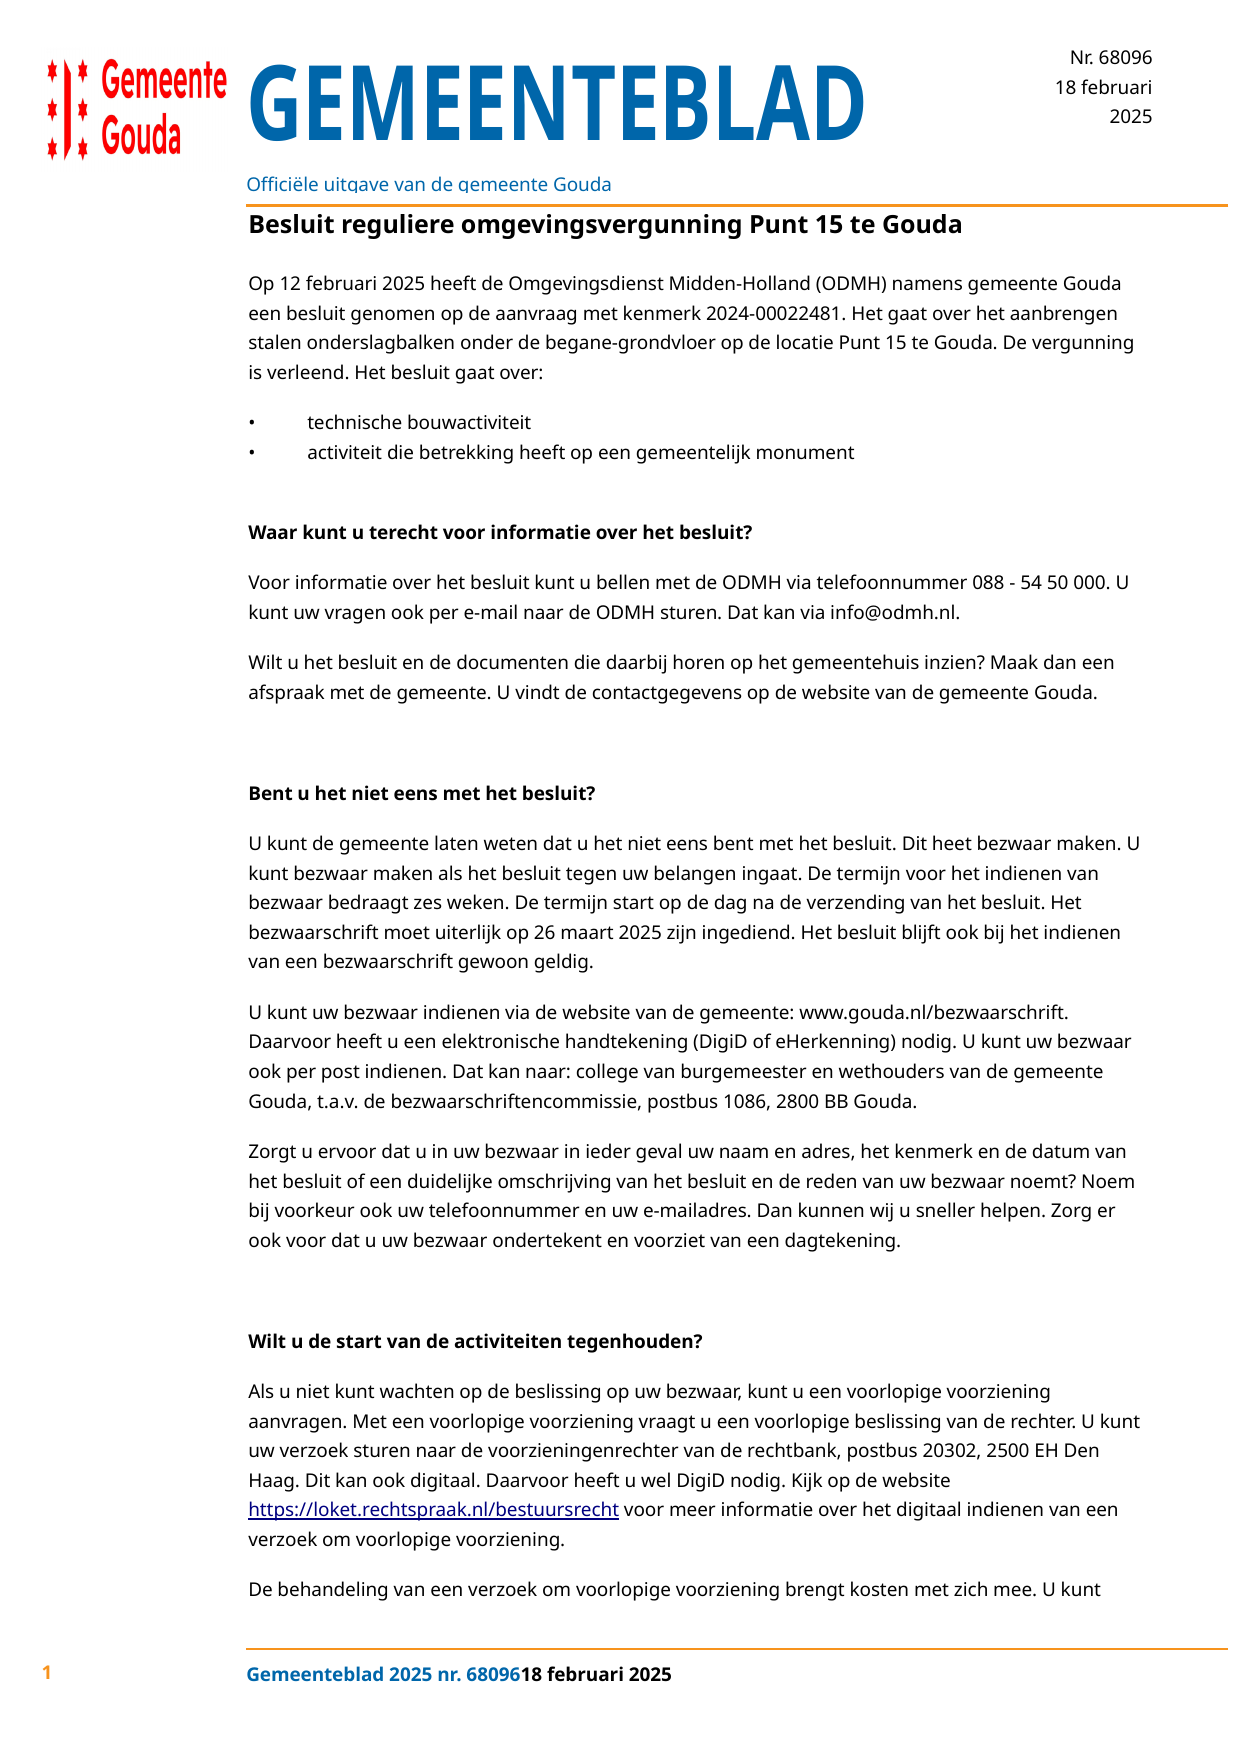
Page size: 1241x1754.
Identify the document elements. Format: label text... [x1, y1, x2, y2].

text Zorgt u ervoor dat u in uw bezwaar in ieder geval uw naam en adres, het kenmerk en de datum van het besluit of een duidelijke omschrijving van het besluit en de reden van uw bezwaar noemt? Noem bij voorkeur ook uw telefoonnummer en uw e-mailadres. Dan kunnen wij u sneller helpen. Zorg er ook voor dat u uw bezwaar ondertekent en voorziet van een dagtekening. [248, 1138, 1152, 1253]
text U kunt de gemeente laten weten dat u het niet eens bent met het besluit. Dit heet bezwaar maken. U kunt bezwaar maken als het besluit tegen uw belangen ingaat. De termijn voor het indienen van bezwaar bedraagt zes weken. De termijn start op de dag na de verzending van het besluit. Het bezwaarschrift moet uiterlijk op 26 maart 2025 zijn ingediend. Het besluit blijft ook bij het indienen van een bezwaarschrift gewoon geldig. [248, 830, 1152, 974]
text Besluit reguliere omgevingsvergunning Punt 15 te Gouda [248, 207, 1152, 241]
text De behandeling van een verzoek om voorlopige voorziening brengt kosten met zich mee. U kunt [248, 1577, 1152, 1602]
text Waar kunt u terecht voor informatie over het besluit? [248, 519, 1152, 545]
text U kunt uw bezwaar indienen via de website van de gemeente: www.gouda.nl/bezwaarschrift. Daarvoor heeft u een elektronische handtekening (DigiD of eHerkenning) nodig. U kunt uw bezwaar ook per post indienen. Dat kan naar: college van burgemeester en wethouders van de gemeente Gouda, t.a.v. de bezwaarschriftencommissie, postbus 1086, 2800 BB Gouda. [248, 999, 1152, 1113]
text Op 12 februari 2025 heeft de Omgevingsdienst Midden-Holland (ODMH) namens gemeente Gouda een besluit genomen op de aanvraag met kenmerk 2024-00022481. Het gaat over het aanbrengen stalen onderslagbalken onder de begane-grondvloer op de locatie Punt 15 te Gouda. De vergunning is verleend. Het besluit gaat over: [248, 270, 1152, 385]
text Voor informatie over het besluit kunt u bellen met de ODMH via telefoonnummer 088 - 54 50 000. U kunt uw vragen ook per e-mail naar de ODMH sturen. Dat kan via info@odmh.nl. [248, 569, 1152, 625]
picture [41, 47, 231, 172]
text Als u niet kunt wachten op de beslissing op uw bezwaar, kunt u een voorlopige voorziening aanvragen. Met een voorlopige voorziening vraagt u een voorlopige beslissing van de rechter. U kunt uw verzoek sturen naar de voorzieningenrechter van de rechtbank, postbus 20302, 2500 EH Den Haag. Dit kan ook digitaal. Daarvoor heeft u wel DigiD nodig. Kijk op de website https://loket.rechtspraak.nl/bestuursrecht voor meer informatie over het digitaal indienen van een verzoek om voorlopige voorziening. [248, 1378, 1152, 1552]
list technische bouwactiviteit [248, 409, 1152, 435]
text Wilt u het besluit en de documenten die daarbij horen op het gemeentehuis inzien? Maak dan een afspraak met de gemeente. U vindt de contactgegevens op de website van de gemeente Gouda. [248, 649, 1152, 705]
list activiteit die betrekking heeft op een gemeentelijk monument [248, 439, 1152, 465]
text Wilt u de start van de activiteiten tegenhouden? [248, 1328, 1152, 1353]
text Bent u het niet eens met het besluit? [248, 780, 1152, 806]
